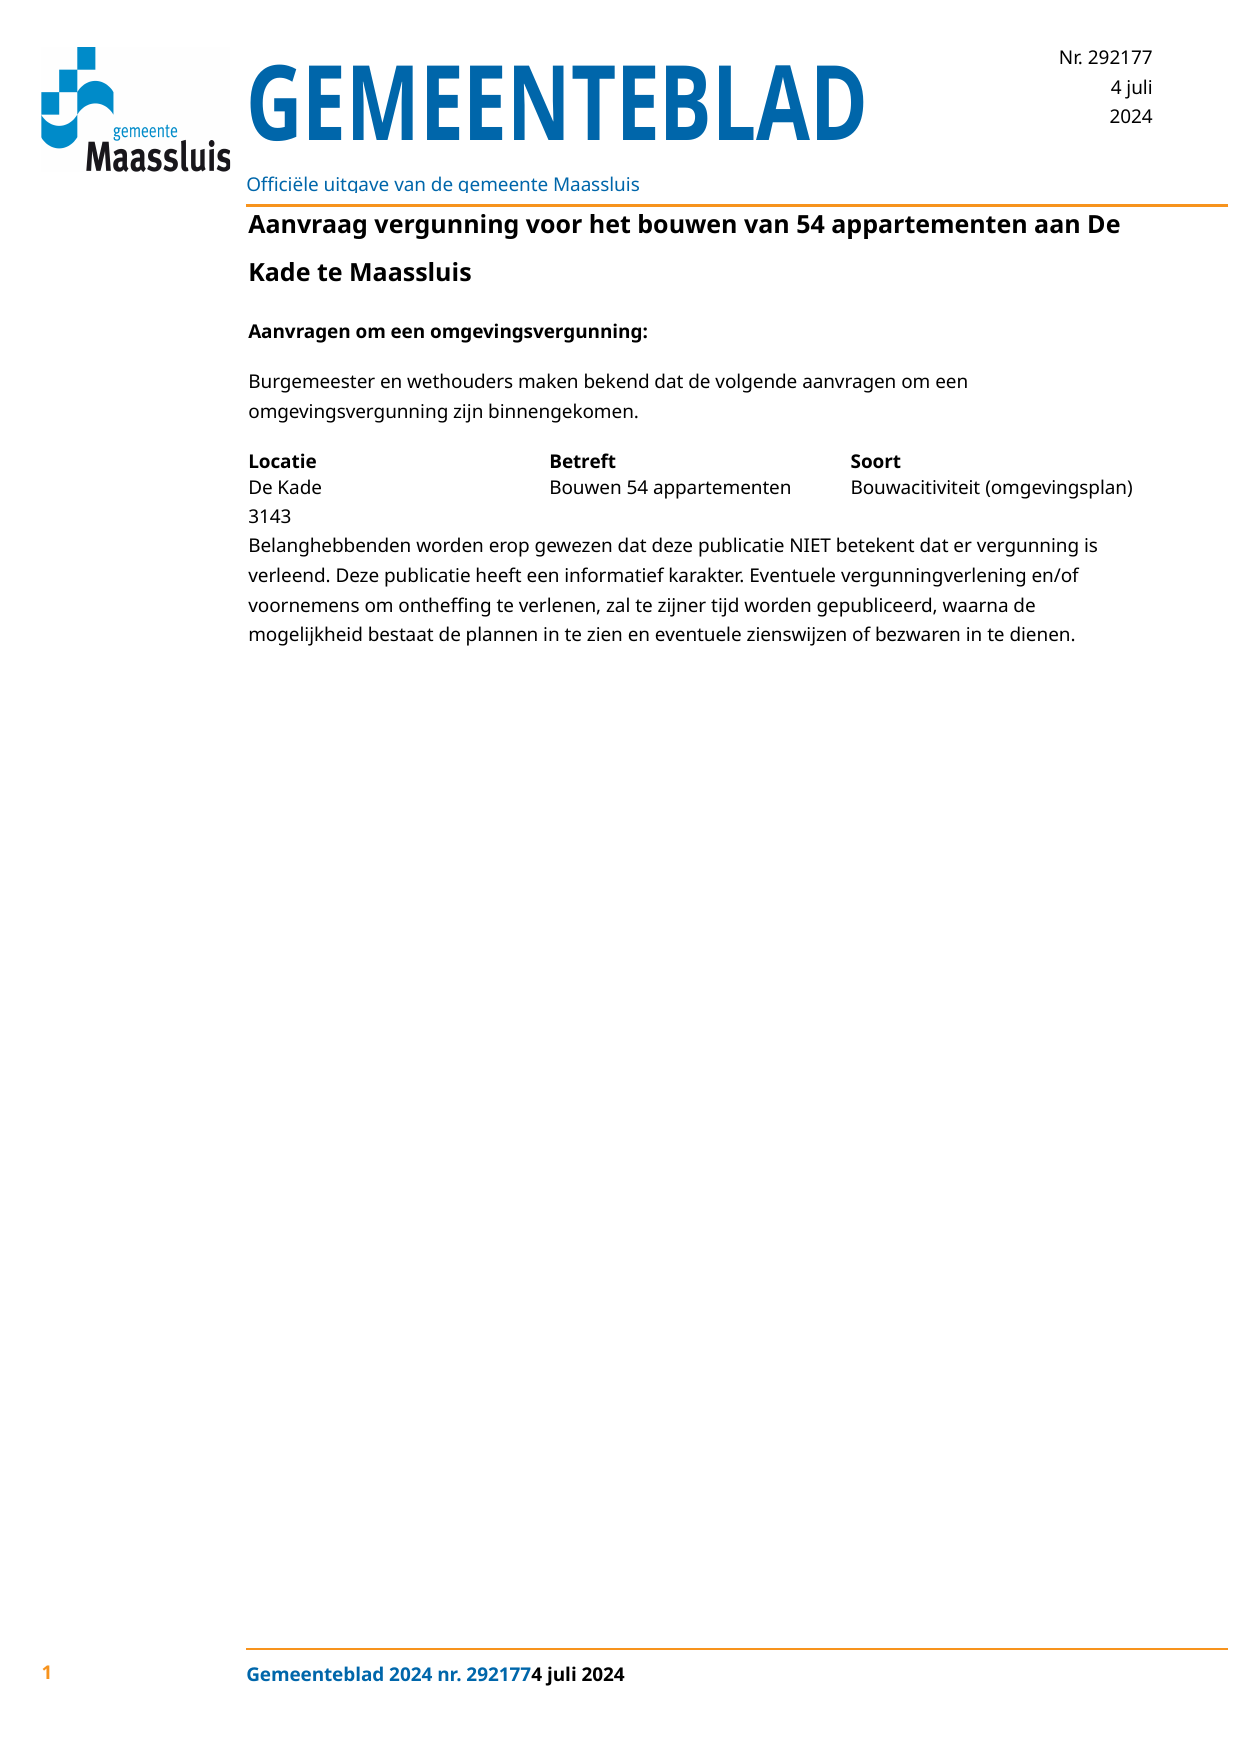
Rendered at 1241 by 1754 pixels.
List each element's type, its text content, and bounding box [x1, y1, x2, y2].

text Belanghebbenden worden erop gewezen dat deze publicatie NIET betekent dat er vergunning is verleend. Deze publicatie heeft een informatief karakter. Eventuele vergunningverlening en/of voornemens om ontheffing te verlenen, zal te zijner tijd worden gepubliceerd, waarna de mogelijkheid bestaat de plannen in te zien en eventuele zienswijzen of bezwaren in te dienen. [248, 533, 1152, 647]
table_cell Bouwen 54 appartementen [549, 474, 850, 529]
text Aanvraag vergunning voor het bouwen van 54 appartementen aan De Kade te Maassluis [248, 207, 1152, 288]
text Burgemeester en wethouders maken bekend dat de volgende aanvragen om een omgevingsvergunning zijn binnengekomen. [248, 368, 1152, 424]
table_header Betreft [549, 449, 850, 474]
picture [41, 47, 231, 172]
table_cell De Kade 3143 [248, 474, 549, 529]
table_header Soort [850, 449, 1152, 474]
picture [41, 47, 77, 92]
text Aanvragen om een omgevingsvergunning: [248, 318, 1152, 344]
table_header Locatie [248, 449, 549, 474]
table_cell Bouwacitiviteit (omgevingsplan) [850, 474, 1152, 529]
